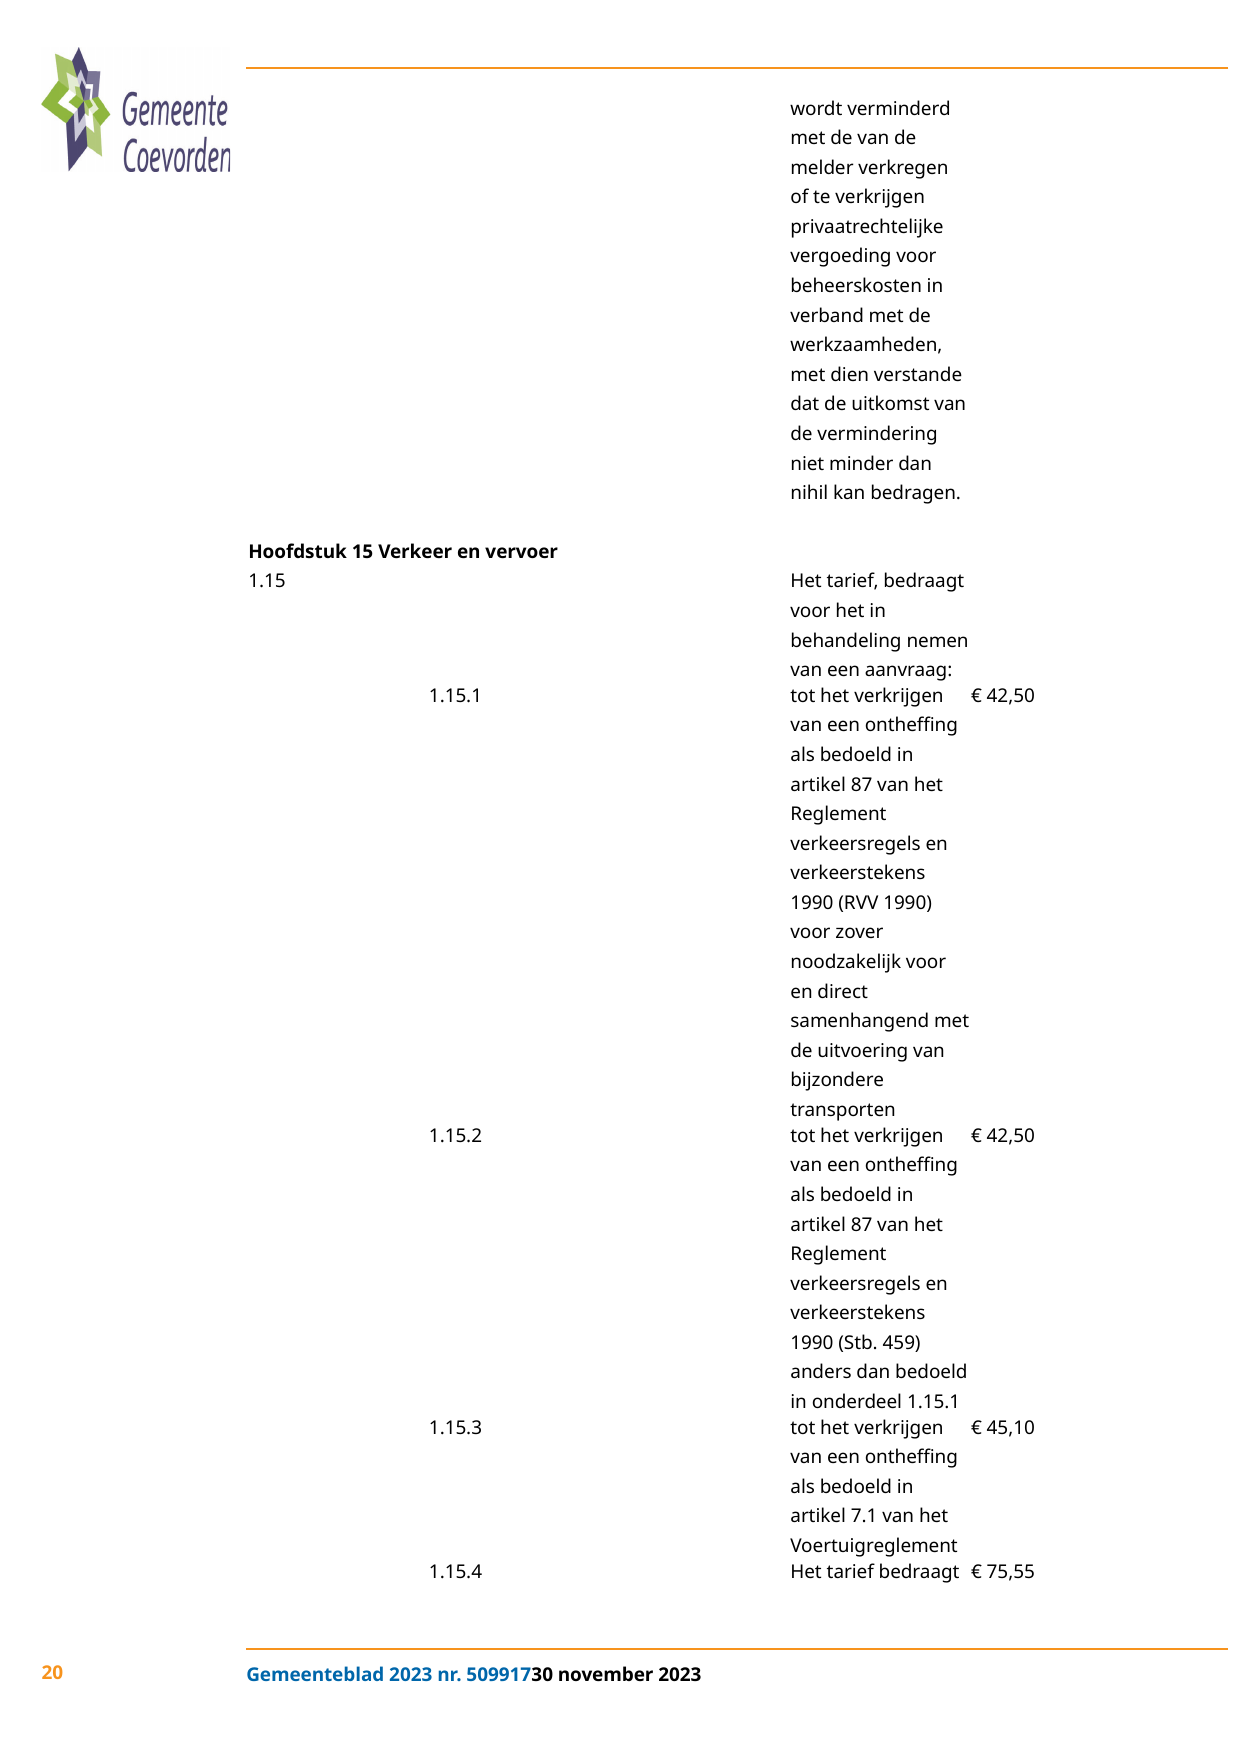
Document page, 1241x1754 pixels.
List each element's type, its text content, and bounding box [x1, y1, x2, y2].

table_cell 1.15.3 [429, 1414, 609, 1558]
table_cell [248, 1558, 429, 1584]
table_cell tot het verkrijgen van een ontheffing als bedoeld in artikel 87 van het Reglement verkeersregels en verkeerstekens 1990 (RVV 1990) voor zover noodzakelijk voor en direct samenhangend met de uitvoering van bijzondere transporten [790, 682, 971, 1122]
table_cell [248, 95, 429, 505]
table_cell [971, 95, 1152, 505]
table_cell tot het verkrijgen van een ontheffing als bedoeld in artikel 87 van het Reglement verkeersregels en verkeerstekens 1990 (Stb. 459) anders dan bedoeld in onderdeel 1.15.1 [790, 1122, 971, 1414]
table_cell € 45,10 [971, 1414, 1152, 1558]
table_header [971, 568, 1152, 682]
text Hoofdstuk 15 Verkeer en vervoer [248, 538, 1152, 564]
table_cell wordt verminderd met de van de melder verkregen of te verkrijgen privaatrechtelijke vergoeding voor beheerskosten in verband met de werkzaamheden, met dien verstande dat de uitkomst van de vermindering niet minder dan nihil kan bedragen. [790, 95, 971, 505]
table_cell [609, 1122, 790, 1414]
table_cell Het tarief bedraagt [790, 1558, 971, 1584]
table_cell [609, 682, 790, 1122]
table_cell € 42,50 [971, 1122, 1152, 1414]
table_cell tot het verkrijgen van een ontheffing als bedoeld in artikel 7.1 van het Voertuigreglement [790, 1414, 971, 1558]
table_cell 1.15.4 [429, 1558, 609, 1584]
table_cell [248, 1122, 429, 1414]
table_cell [429, 95, 609, 505]
picture [41, 47, 231, 172]
table_header [609, 568, 790, 682]
table_cell [248, 1414, 429, 1558]
table_cell [609, 1414, 790, 1558]
table_cell € 75,55 [971, 1558, 1152, 1584]
table_header Het tarief, bedraagt voor het in behandeling nemen van een aanvraag: [790, 568, 971, 682]
table_cell 1.15.1 [429, 682, 609, 1122]
table_cell 1.15.2 [429, 1122, 609, 1414]
table_cell [609, 95, 790, 505]
table_cell € 42,50 [971, 682, 1152, 1122]
table_cell [248, 682, 429, 1122]
table_header [429, 568, 609, 682]
table_cell [609, 1558, 790, 1584]
table_header 1.15 [248, 568, 429, 682]
